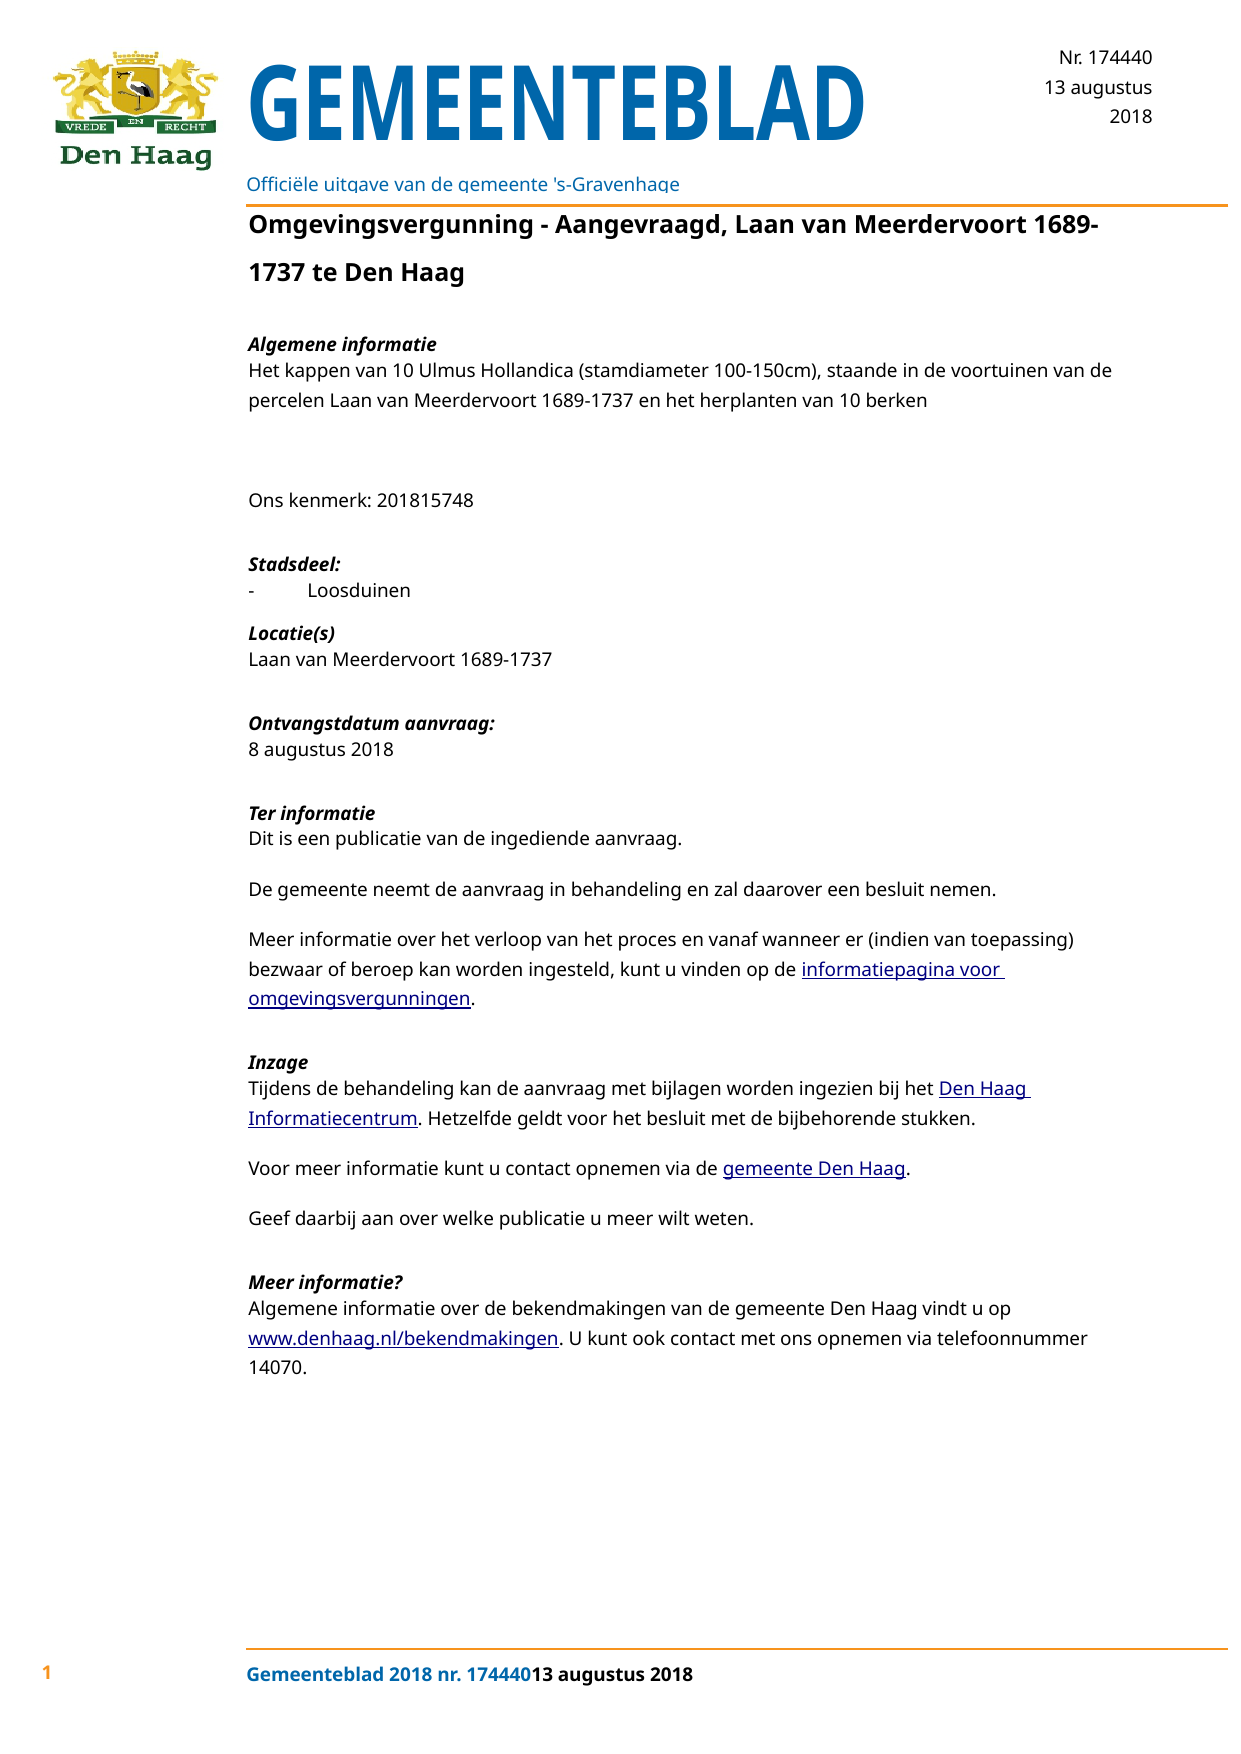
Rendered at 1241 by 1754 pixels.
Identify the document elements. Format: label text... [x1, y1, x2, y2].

text Geef daarbij aan over welke publicatie u meer wilt weten. [248, 1206, 1152, 1231]
text Algemene informatie [248, 331, 1152, 357]
text Meer informatie? [248, 1269, 1152, 1295]
text Ter informatie [248, 800, 1152, 826]
text Algemene informatie over de bekendmakingen van de gemeente Den Haag vindt u op www.denhaag.nl/bekendmakingen. U kunt ook contact met ons opnemen via telefoonnummer 14070. [248, 1295, 1152, 1380]
text Het kappen van 10 Ulmus Hollandica (stamdiameter 100-150cm), staande in de voortuinen van de percelen Laan van Meerdervoort 1689-1737 en het herplanten van 10 berken [248, 357, 1152, 412]
text Voor meer informatie kunt u contact opnemen via de gemeente Den Haag. [248, 1155, 1152, 1181]
text Meer informatie over het verloop van het proces en vanaf wanneer er (indien van toepassing) bezwaar of beroep kan worden ingesteld, kunt u vinden op de informatiepagina voor omgevingsvergunningen. [248, 926, 1152, 1011]
list Loosduinen [248, 577, 1152, 603]
text Ontvangstdatum aanvraag: [248, 710, 1152, 736]
text Dit is een publicatie van de ingediende aanvraag. [248, 826, 1152, 851]
text Inzage [248, 1049, 1152, 1075]
text 8 augustus 2018 [248, 736, 1152, 762]
text De gemeente neemt de aanvraag in behandeling en zal daarover een besluit nemen. [248, 876, 1152, 902]
text Laan van Meerdervoort 1689-1737 [248, 646, 1152, 672]
text Stadsdeel: [248, 552, 1152, 577]
text Locatie(s) [248, 620, 1152, 646]
text Tijdens de behandeling kan de aanvraag met bijlagen worden ingezien bij het Den Haag Informatiecentrum. Hetzelfde geldt voor het besluit met de bijbehorende stukken. [248, 1075, 1152, 1131]
text Omgevingsvergunning - Aangevraagd, Laan van Meerdervoort 1689-1737 te Den Haag [248, 207, 1152, 288]
picture [41, 47, 231, 172]
text Ons kenmerk: 201815748 [248, 488, 1152, 513]
